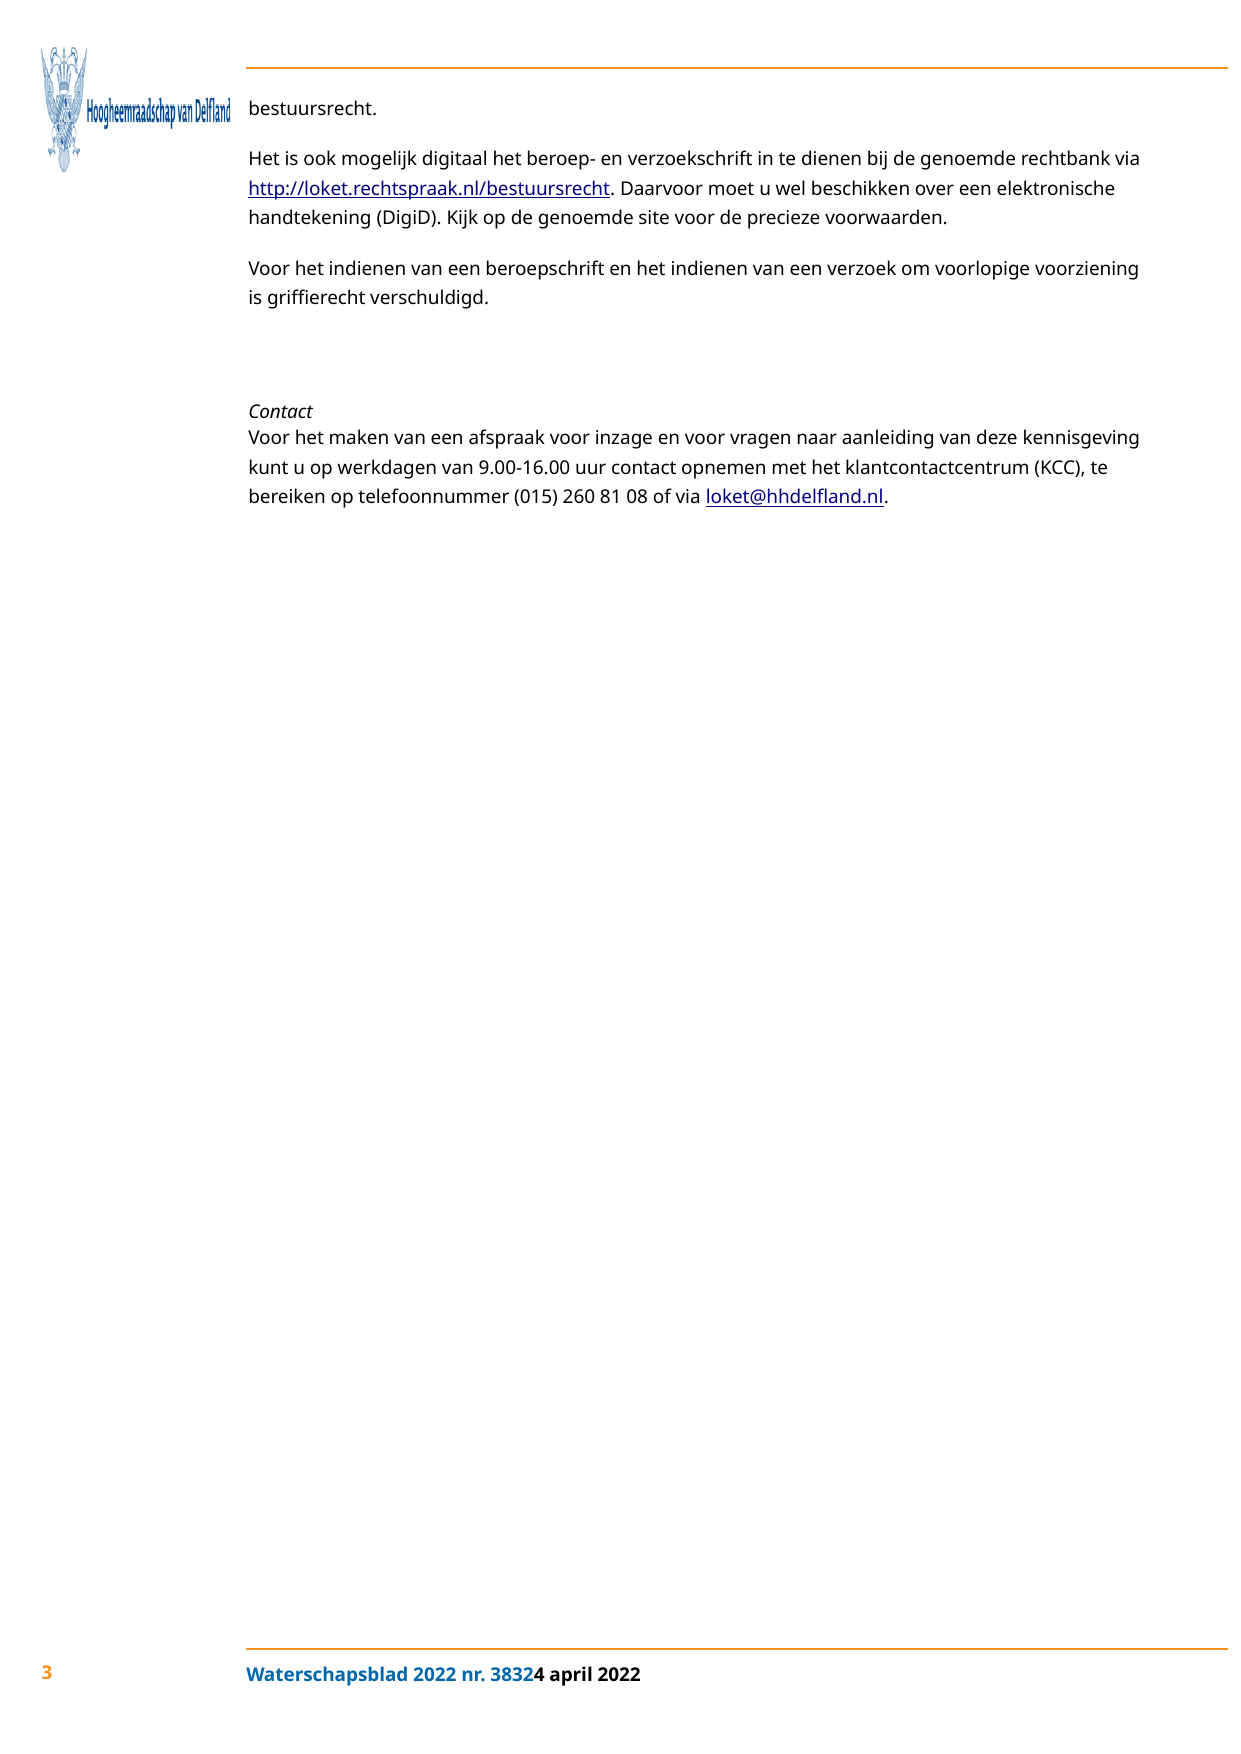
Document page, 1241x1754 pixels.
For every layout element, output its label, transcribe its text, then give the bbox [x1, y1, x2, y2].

picture [41, 47, 231, 172]
text Voor het indienen van een beroepschrift en het indienen van een verzoek om voorlopige voorziening is griffierecht verschuldigd. [248, 255, 1152, 310]
text Het is ook mogelijk digitaal het beroep- en verzoekschrift in te dienen bij de genoemde rechtbank via http://loket.rechtspraak.nl/bestuursrecht. Daarvoor moet u wel beschikken over een elektronische handtekening (DigiD). Kijk op de genoemde site voor de precieze voorwaarden. [248, 145, 1152, 230]
text Contact [248, 399, 1152, 424]
text bestuursrecht. [248, 95, 1152, 121]
text Voor het maken van een afspraak voor inzage en voor vragen naar aanleiding van deze kennisgeving kunt u op werkdagen van 9.00-16.00 uur contact opnemen met het klantcontactcentrum (KCC), te bereiken op telefoonnummer (015) 260 81 08 of via loket@hhdelfland.nl. [248, 424, 1152, 509]
